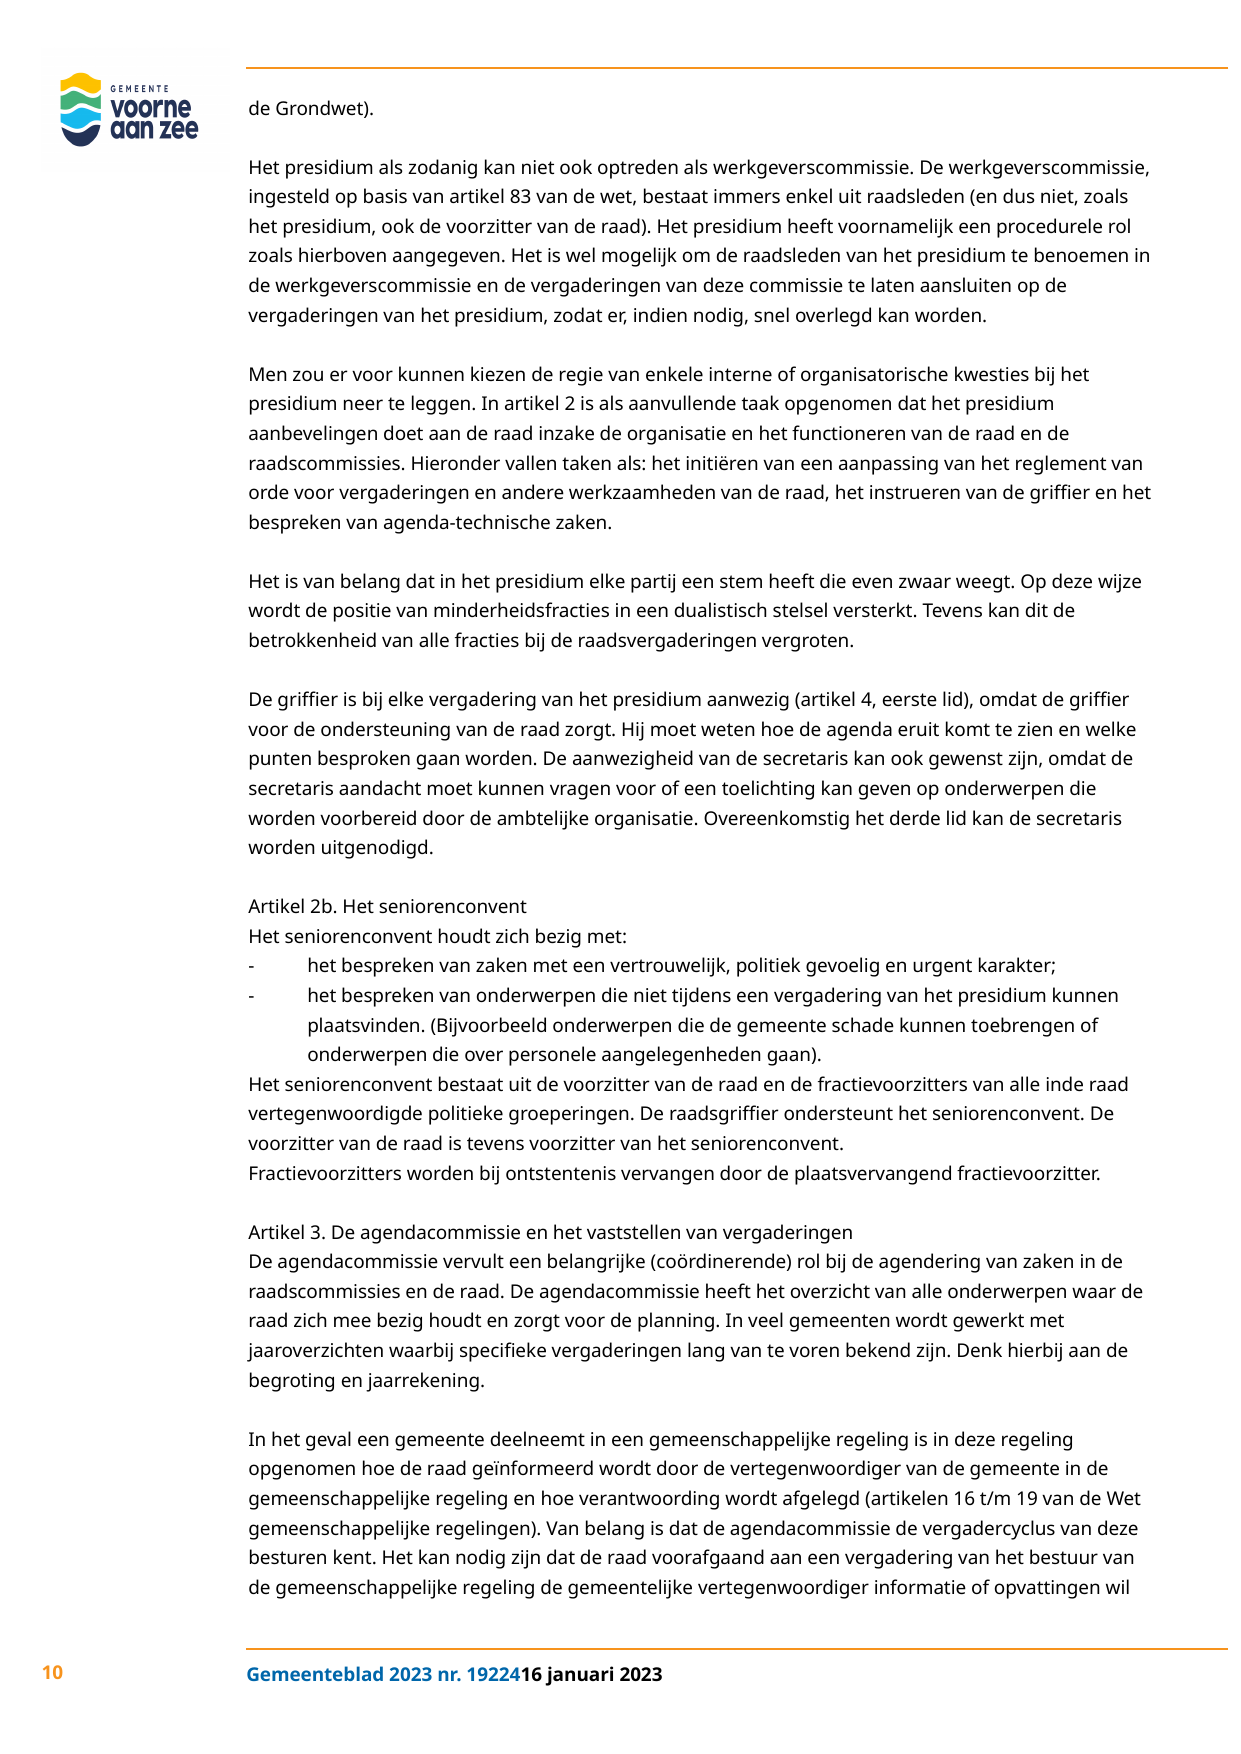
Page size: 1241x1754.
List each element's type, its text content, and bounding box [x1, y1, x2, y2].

text Het is van belang dat in het presidium elke partij een stem heeft die even zwaar weegt. Op deze wijze wordt de positie van minderheidsfracties in een dualistisch stelsel versterkt. Tevens kan dit de betrokkenheid van alle fracties bij de raadsvergaderingen vergroten. [248, 568, 1152, 653]
picture [41, 47, 231, 172]
text Fractievoorzitters worden bij ontstentenis vervangen door de plaatsvervangend fractievoorzitter. [248, 1160, 1152, 1186]
text In het geval een gemeente deelneemt in een gemeenschappelijke regeling is in deze regeling opgenomen hoe de raad geïnformeerd wordt door de vertegenwoordiger van de gemeente in de gemeenschappelijke regeling en hoe verantwoording wordt afgelegd (artikelen 16 t/m 19 van de Wet gemeenschappelijke regelingen). Van belang is dat de agendacommissie de vergadercyclus van deze besturen kent. Het kan nodig zijn dat de raad voorafgaand aan een vergadering van het bestuur van de gemeenschappelijke regeling de gemeentelijke vertegenwoordiger informatie of opvattingen wil [248, 1426, 1152, 1600]
text De agendacommissie vervult een belangrijke (coördinerende) rol bij de agendering van zaken in de raadscommissies en de raad. De agendacommissie heeft het overzicht van alle onderwerpen waar de raad zich mee bezig houdt en zorgt voor de planning. In veel gemeenten wordt gewerkt met jaaroverzichten waarbij specifieke vergaderingen lang van te voren bekend zijn. Denk hierbij aan de begroting en jaarrekening. [248, 1248, 1152, 1393]
text Artikel 2b. Het seniorenconvent [248, 893, 1152, 919]
text Men zou er voor kunnen kiezen de regie van enkele interne of organisatorische kwesties bij het presidium neer te leggen. In artikel 2 is als aanvullende taak opgenomen dat het presidium aanbevelingen doet aan de raad inzake de organisatie en het functioneren van de raad en de raadscommissies. Hieronder vallen taken als: het initiëren van een aanpassing van het reglement van orde voor vergaderingen en andere werkzaamheden van de raad, het instrueren van de griffier en het bespreken van agenda-technische zaken. [248, 361, 1152, 535]
list het bespreken van zaken met een vertrouwelijk, politiek gevoelig en urgent karakter; [248, 953, 1152, 978]
text De griffier is bij elke vergadering van het presidium aanwezig (artikel 4, eerste lid), omdat de griffier voor de ondersteuning van de raad zorgt. Hij moet weten hoe de agenda eruit komt te zien en welke punten besproken gaan worden. De aanwezigheid van de secretaris kan ook gewenst zijn, omdat de secretaris aandacht moet kunnen vragen voor of een toelichting kan geven op onderwerpen die worden voorbereid door de ambtelijke organisatie. Overeenkomstig het derde lid kan de secretaris worden uitgenodigd. [248, 686, 1152, 860]
text Artikel 3. De agendacommissie en het vaststellen van vergaderingen [248, 1219, 1152, 1245]
text Het seniorenconvent houdt zich bezig met: [248, 923, 1152, 949]
list het bespreken van onderwerpen die niet tijdens een vergadering van het presidium kunnen plaatsvinden. (Bijvoorbeeld onderwerpen die de gemeente schade kunnen toebrengen of onderwerpen die over personele aangelegenheden gaan). [248, 982, 1152, 1067]
text Het presidium als zodanig kan niet ook optreden als werkgeverscommissie. De werkgeverscommissie, ingesteld op basis van artikel 83 van de wet, bestaat immers enkel uit raadsleden (en dus niet, zoals het presidium, ook de voorzitter van de raad). Het presidium heeft voornamelijk een procedurele rol zoals hierboven aangegeven. Het is wel mogelijk om de raadsleden van het presidium te benoemen in de werkgeverscommissie en de vergaderingen van deze commissie te laten aansluiten op de vergaderingen van het presidium, zodat er, indien nodig, snel overlegd kan worden. [248, 154, 1152, 328]
text Het seniorenconvent bestaat uit de voorzitter van de raad en de fractievoorzitters van alle inde raad vertegenwoordigde politieke groeperingen. De raadsgriffier ondersteunt het seniorenconvent. De voorzitter van de raad is tevens voorzitter van het seniorenconvent. [248, 1071, 1152, 1156]
text de Grondwet). [248, 95, 1152, 121]
